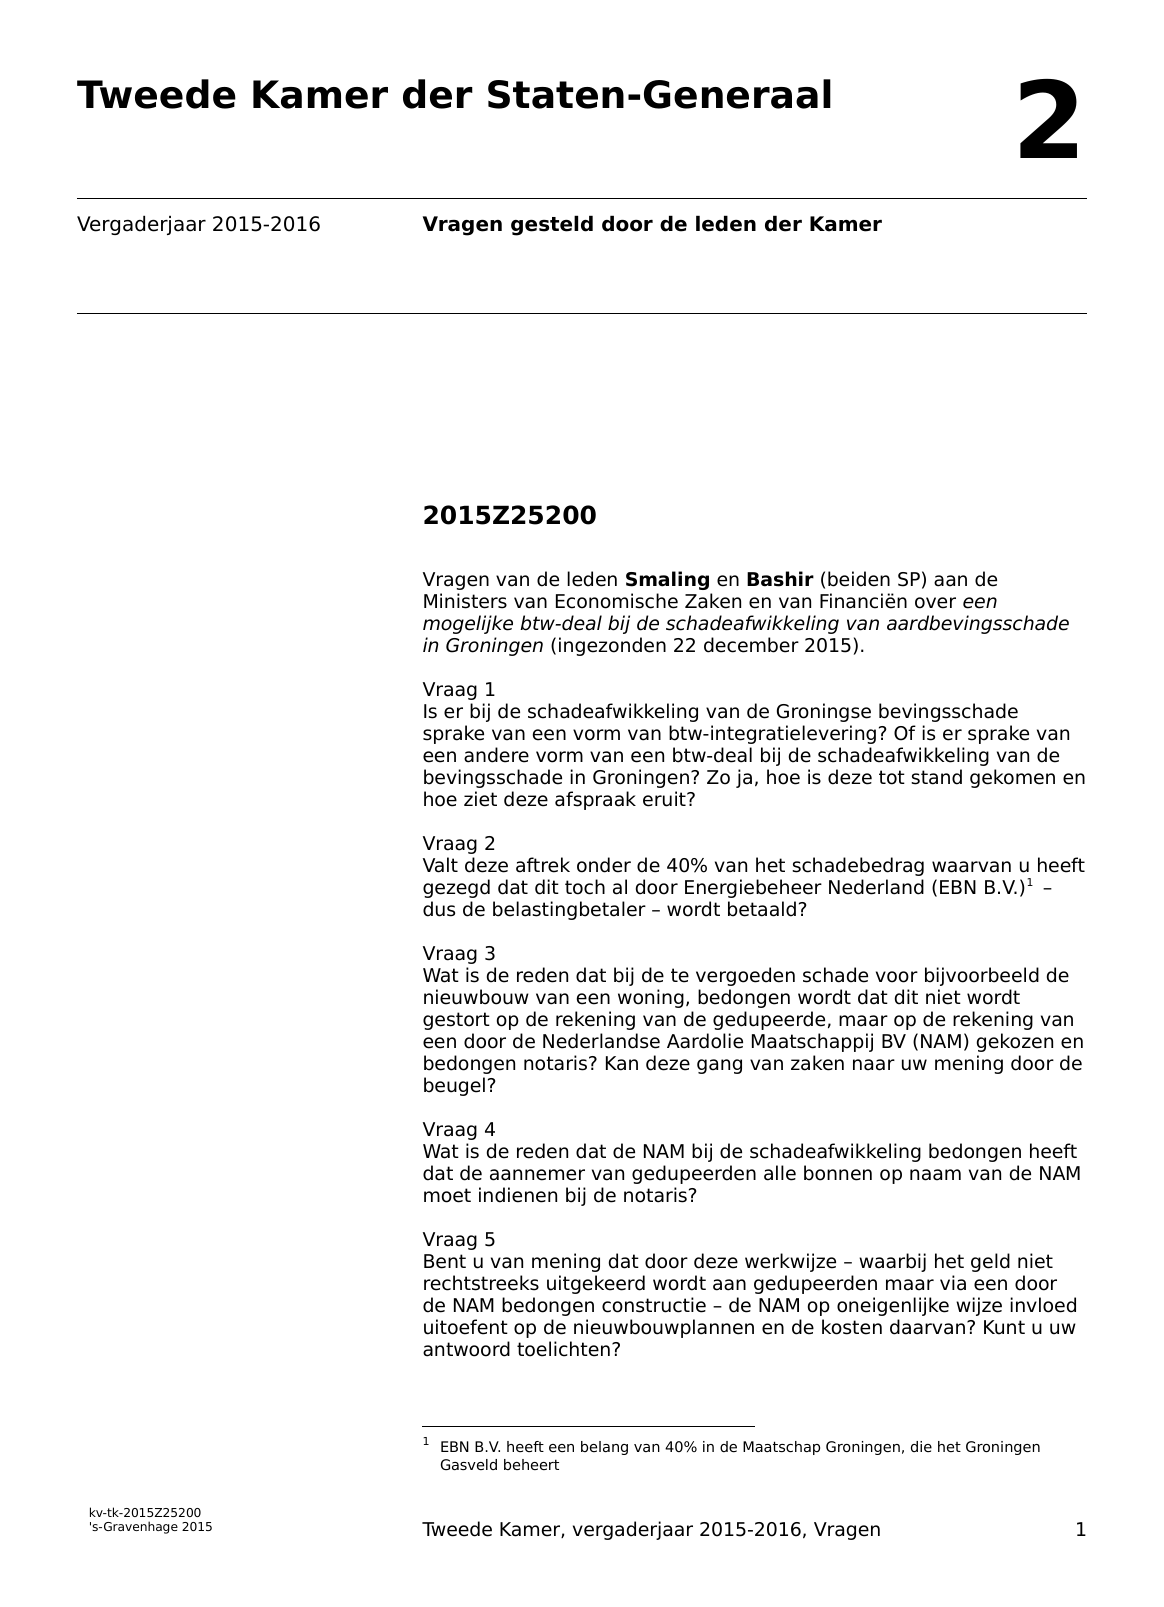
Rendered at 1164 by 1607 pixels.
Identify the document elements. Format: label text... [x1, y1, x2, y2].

text Vragen van de leden Smaling en Bashir (beiden SP) aan de Ministers van Economische Zaken en van Financiën over een mogelijke btw-deal bij de schadeafwikkeling van aardbevingsschade in Groningen (ingezonden 22 december 2015). [422, 569, 1087, 657]
text Wat is de reden dat de NAM bij de schadeafwikkeling bedongen heeft dat de aannemer van gedupeerden alle bonnen op naam van de NAM moet indienen bij de notaris? [422, 1141, 1087, 1207]
text 2015Z25200 [422, 501, 1087, 531]
text Vraag 3 [422, 943, 1087, 965]
table_header Tweede Kamer der Staten-Generaal [77, 59, 886, 198]
table_cell Vergaderjaar 2015-2016 [77, 199, 422, 313]
text Valt deze aftrek onder de 40% van het schadebedrag waarvan u heeft gezegd dat dit toch al door Energiebeheer Nederland (EBN B.V.) – dus de belastingbetaler – wordt betaald? [422, 855, 1087, 921]
text Is er bij de schadeafwikkeling van de Groningse bevingsschade sprake van een vorm van btw-integratielevering? Of is er sprake van een andere vorm van een btw-deal bij de schadeafwikkeling van de bevingsschade in Groningen? Zo ja, hoe is deze tot stand gekomen en hoe ziet deze afspraak eruit? [422, 701, 1087, 811]
table_header 2 [886, 59, 1087, 198]
text Vraag 4 [422, 1119, 1087, 1141]
table_cell Vragen gesteld door de leden der Kamer [422, 199, 1087, 313]
text 's-Gravenhage 2015 [88, 1520, 323, 1534]
text Vraag 1 [422, 679, 1087, 701]
text kv-tk-2015Z25200 [88, 1506, 323, 1520]
text Vraag 5 [422, 1229, 1087, 1251]
text Bent u van mening dat door deze werkwijze – waarbij het geld niet rechtstreeks uitgekeerd wordt aan gedupeerden maar via een door de NAM bedongen constructie – de NAM op oneigenlijke wijze invloed uitoefent op de nieuwbouwplannen en de kosten daarvan? Kunt u uw antwoord toelichten? [422, 1251, 1087, 1361]
text Vraag 2 [422, 833, 1087, 855]
text EBN B.V. heeft een belang van 40% in de Maatschap Groningen, die het Groningen Gasveld beheert [422, 1435, 1087, 1474]
text Wat is de reden dat bij de te vergoeden schade voor bijvoorbeeld de nieuwbouw van een woning, bedongen wordt dat dit niet wordt gestort op de rekening van de gedupeerde, maar op de rekening van een door de Nederlandse Aardolie Maatschappij BV (NAM) gekozen en bedongen notaris? Kan deze gang van zaken naar uw mening door de beugel? [422, 965, 1087, 1097]
